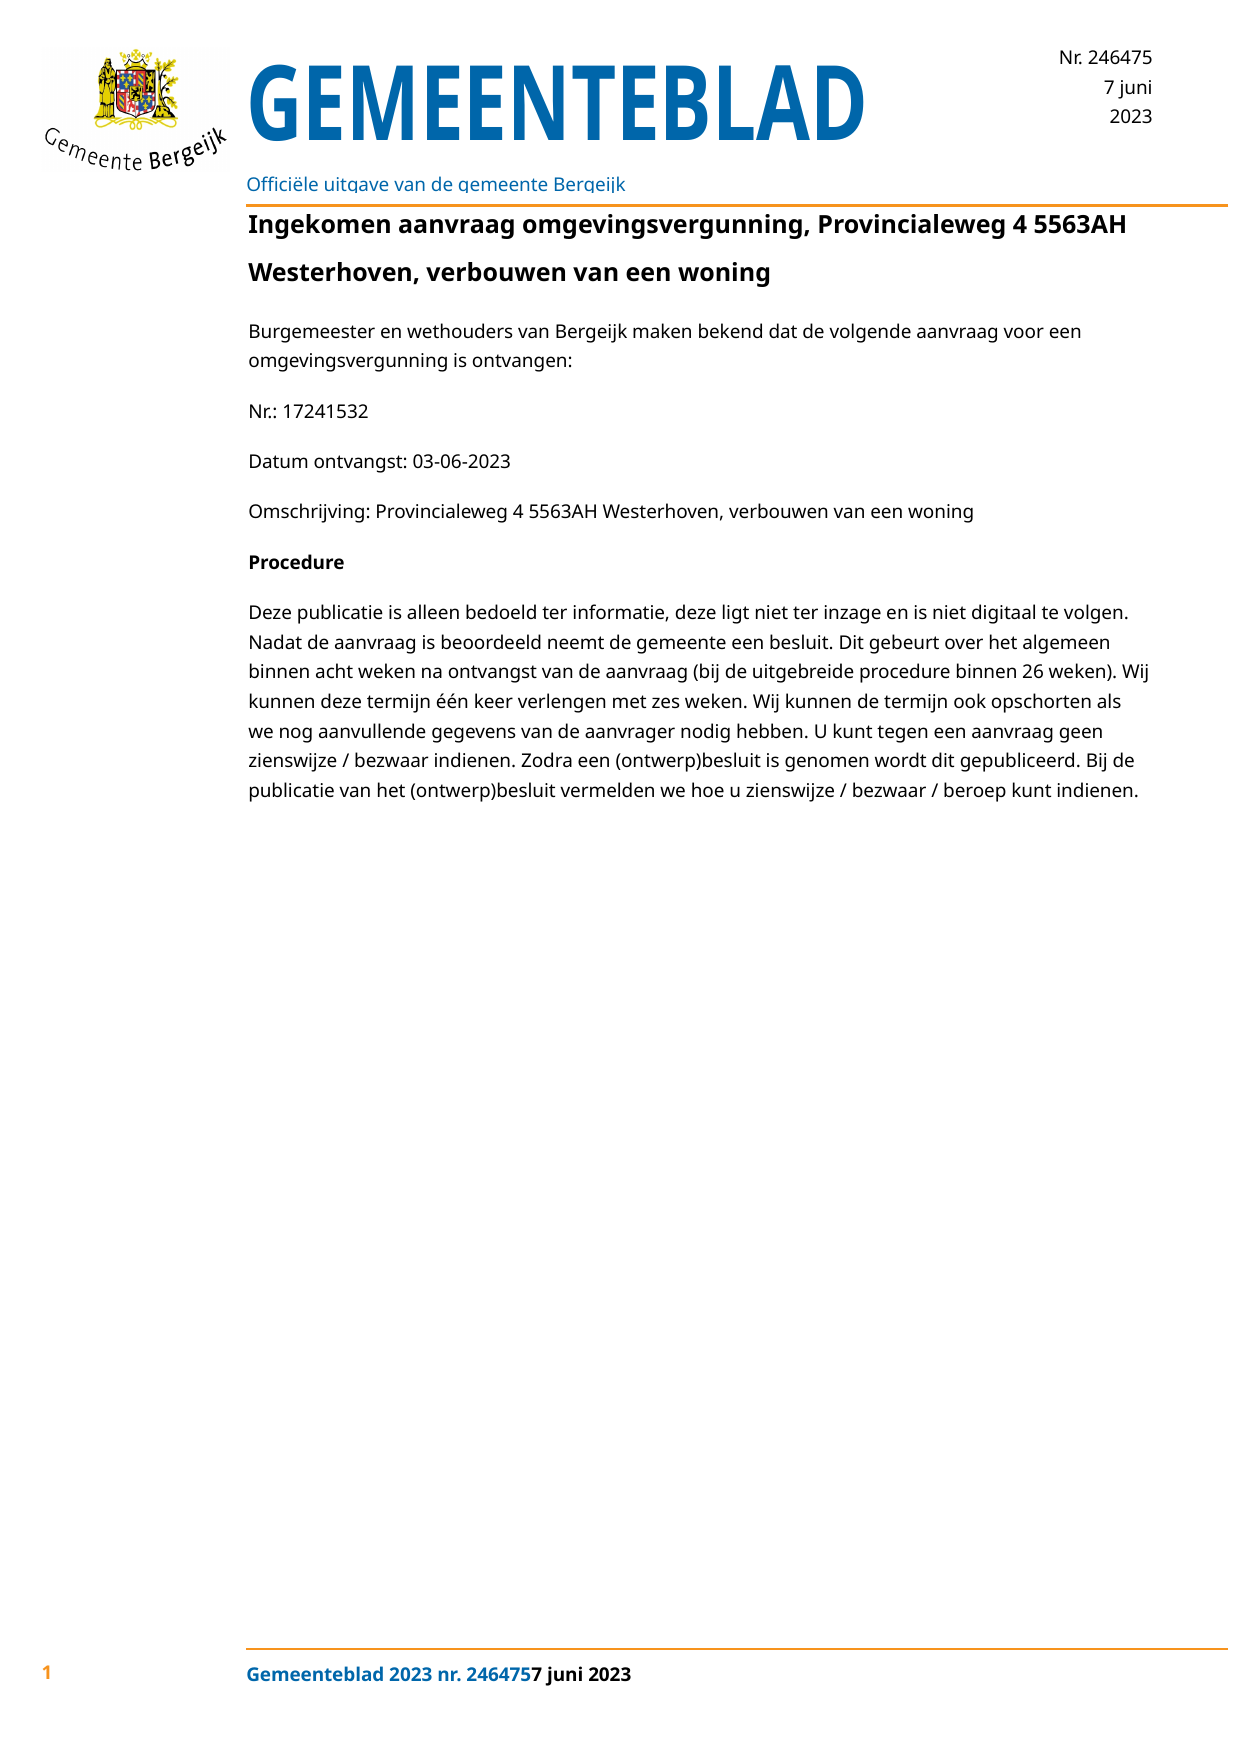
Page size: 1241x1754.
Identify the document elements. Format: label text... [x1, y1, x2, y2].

text Nr.: 17241532 [248, 398, 1152, 424]
text Deze publicatie is alleen bedoeld ter informatie, deze ligt niet ter inzage en is niet digitaal te volgen. Nadat de aanvraag is beoordeeld neemt de gemeente een besluit. Dit gebeurt over het algemeen binnen acht weken na ontvangst van de aanvraag (bij de uitgebreide procedure binnen 26 weken). Wij kunnen deze termijn één keer verlengen met zes weken. Wij kunnen de termijn ook opschorten als we nog aanvullende gegevens van de aanvrager nodig hebben. U kunt tegen een aanvraag geen zienswijze / bezwaar indienen. Zodra een (ontwerp)besluit is genomen wordt dit gepubliceerd. Bij de publicatie van het (ontwerp)besluit vermelden we hoe u zienswijze / bezwaar / beroep kunt indienen. [248, 599, 1152, 803]
text Datum ontvangst: 03-06-2023 [248, 448, 1152, 474]
text Procedure [248, 549, 1152, 575]
text Omschrijving: Provincialeweg 4 5563AH Westerhoven, verbouwen van een woning [248, 499, 1152, 524]
text Ingekomen aanvraag omgevingsvergunning, Provincialeweg 4 5563AH Westerhoven, verbouwen van een woning [248, 207, 1152, 288]
picture [41, 47, 231, 172]
text Burgemeester en wethouders van Bergeijk maken bekend dat de volgende aanvraag voor een omgevingsvergunning is ontvangen: [248, 318, 1152, 373]
